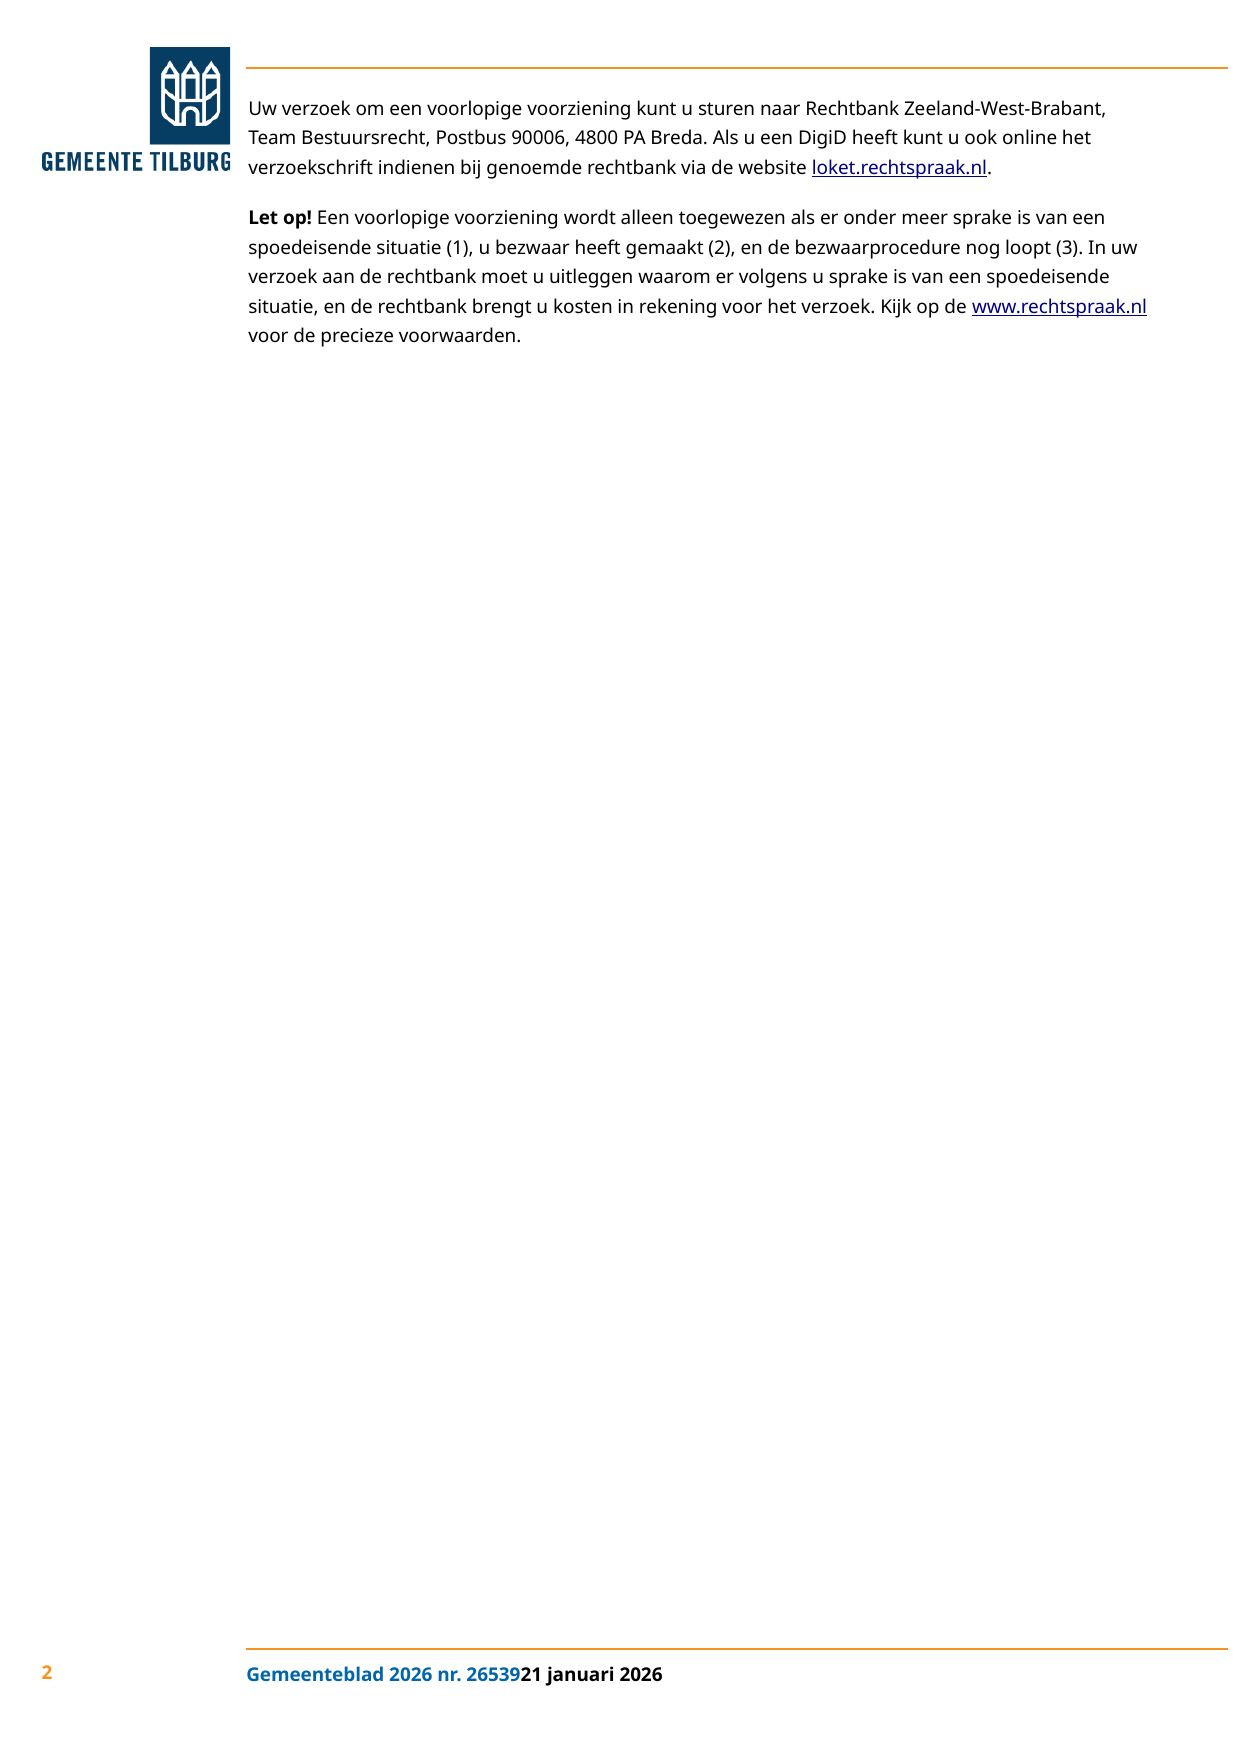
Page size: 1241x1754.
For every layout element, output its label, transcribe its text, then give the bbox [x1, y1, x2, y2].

text Let op! Een voorlopige voorziening wordt alleen toegewezen als er onder meer sprake is van een spoedeisende situatie (1), u bezwaar heeft gemaakt (2), en de bezwaarprocedure nog loopt (3). In uw verzoek aan de rechtbank moet u uitleggen waarom er volgens u sprake is van een spoedeisende situatie, en de rechtbank brengt u kosten in rekening voor het verzoek. Kijk op de www.rechtspraak.nl voor de precieze voorwaarden. [248, 204, 1152, 348]
text Uw verzoek om een voorlopige voorziening kunt u sturen naar Rechtbank Zeeland-West-Brabant, Team Bestuursrecht, Postbus 90006, 4800 PA Breda. Als u een DigiD heeft kunt u ook online het verzoekschrift indienen bij genoemde rechtbank via de website loket.rechtspraak.nl. [248, 95, 1152, 180]
picture [41, 47, 231, 172]
